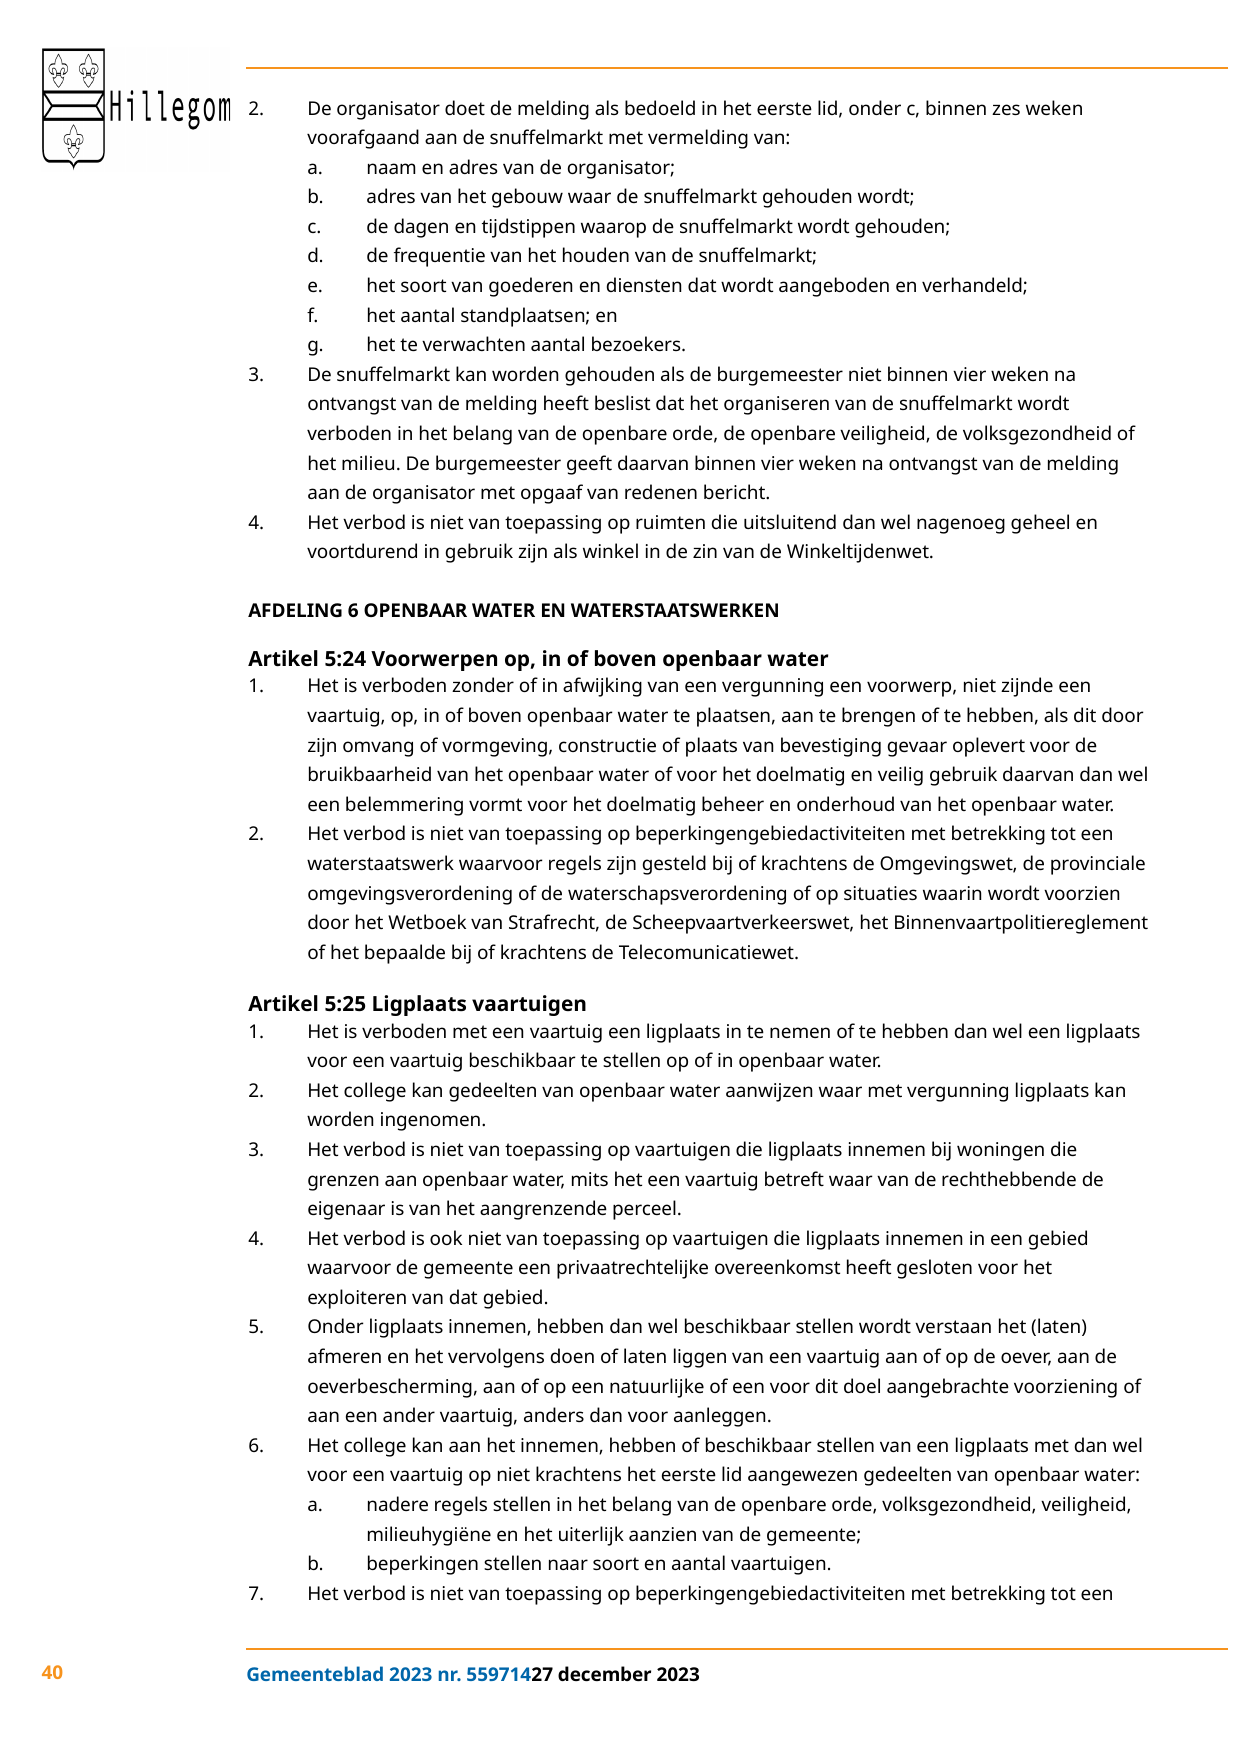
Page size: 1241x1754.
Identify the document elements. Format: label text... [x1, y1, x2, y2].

list nadere regels stellen in het belang van de openbare orde, volksgezondheid, veiligheid, milieuhygiëne en het uiterlijk aanzien van de gemeente; [307, 1491, 1152, 1546]
list Het verbod is niet van toepassing op ruimten die uitsluitend dan wel nagenoeg geheel en voortdurend in gebruik zijn als winkel in de zin van de Winkeltijdenwet. [248, 509, 1152, 564]
list Het verbod is niet van toepassing op beperkingengebiedactiviteiten met betrekking tot een waterstaatswerk waarvoor regels zijn gesteld bij of krachtens de Omgevingswet, de provinciale omgevingsverordening of de waterschapsverordening of op situaties waarin wordt voorzien door het Wetboek van Strafrecht, de Scheepvaartverkeerswet, het Binnenvaartpolitiereglement of het bepaalde bij of krachtens de Telecomunicatiewet. [248, 821, 1152, 965]
list beperkingen stellen naar soort en aantal vaartuigen. [307, 1550, 1152, 1576]
list Het college kan aan het innemen, hebben of beschikbaar stellen van een ligplaats met dan wel voor een vaartuig op niet krachtens het eerste lid aangewezen gedeelten van openbaar water: [248, 1432, 1152, 1487]
text Artikel 5:24 Voorwerpen op, in of boven openbaar water [248, 644, 1152, 673]
list Het is verboden met een vaartuig een ligplaats in te nemen of te hebben dan wel een ligplaats voor een vaartuig beschikbaar te stellen op of in openbaar water. [248, 1018, 1152, 1073]
list Het verbod is ook niet van toepassing op vaartuigen die ligplaats innemen in een gebied waarvoor de gemeente een privaatrechtelijke overeenkomst heeft gesloten voor het exploiteren van dat gebied. [248, 1225, 1152, 1310]
list de dagen en tijdstippen waarop de snuffelmarkt wordt gehouden; [307, 213, 1152, 239]
list Onder ligplaats innemen, hebben dan wel beschikbaar stellen wordt verstaan het (laten) afmeren en het vervolgens doen of laten liggen van een vaartuig aan of op de oever, aan de oeverbescherming, aan of op een natuurlijke of een voor dit doel aangebrachte voorziening of aan een ander vaartuig, anders dan voor aanleggen. [248, 1314, 1152, 1428]
picture [41, 47, 231, 172]
list Het verbod is niet van toepassing op vaartuigen die ligplaats innemen bij woningen die grenzen aan openbaar water, mits het een vaartuig betreft waar van de rechthebbende de eigenaar is van het aangrenzende perceel. [248, 1136, 1152, 1221]
list De organisator doet de melding als bedoeld in het eerste lid, onder c, binnen zes weken voorafgaand aan de snuffelmarkt met vermelding van: [248, 95, 1152, 150]
list het soort van goederen en diensten dat wordt aangeboden en verhandeld; [307, 272, 1152, 298]
text AFDELING 6 OPENBAAR WATER EN WATERSTAATSWERKEN [248, 598, 1152, 623]
list Het verbod is niet van toepassing op beperkingengebiedactiviteiten met betrekking tot een [248, 1580, 1152, 1606]
list het aantal standplaatsen; en [307, 302, 1152, 328]
list Het is verboden zonder of in afwijking van een vergunning een voorwerp, niet zijnde een vaartuig, op, in of boven openbaar water te plaatsen, aan te brengen of te hebben, als dit door zijn omvang of vormgeving, constructie of plaats van bevestiging gevaar oplevert voor de bruikbaarheid van het openbaar water of voor het doelmatig en veilig gebruik daarvan dan wel een belemmering vormt voor het doelmatig beheer en onderhoud van het openbaar water. [248, 673, 1152, 817]
text Artikel 5:25 Ligplaats vaartuigen [248, 989, 1152, 1018]
list Het college kan gedeelten van openbaar water aanwijzen waar met vergunning ligplaats kan worden ingenomen. [248, 1077, 1152, 1132]
list adres van het gebouw waar de snuffelmarkt gehouden wordt; [307, 183, 1152, 209]
list de frequentie van het houden van de snuffelmarkt; [307, 243, 1152, 268]
list naam en adres van de organisator; [307, 154, 1152, 180]
list het te verwachten aantal bezoekers. [307, 331, 1152, 357]
list De snuffelmarkt kan worden gehouden als de burgemeester niet binnen vier weken na ontvangst van de melding heeft beslist dat het organiseren van de snuffelmarkt wordt verboden in het belang van de openbare orde, de openbare veiligheid, de volksgezondheid of het milieu. De burgemeester geeft daarvan binnen vier weken na ontvangst van de melding aan de organisator met opgaaf van redenen bericht. [248, 361, 1152, 505]
